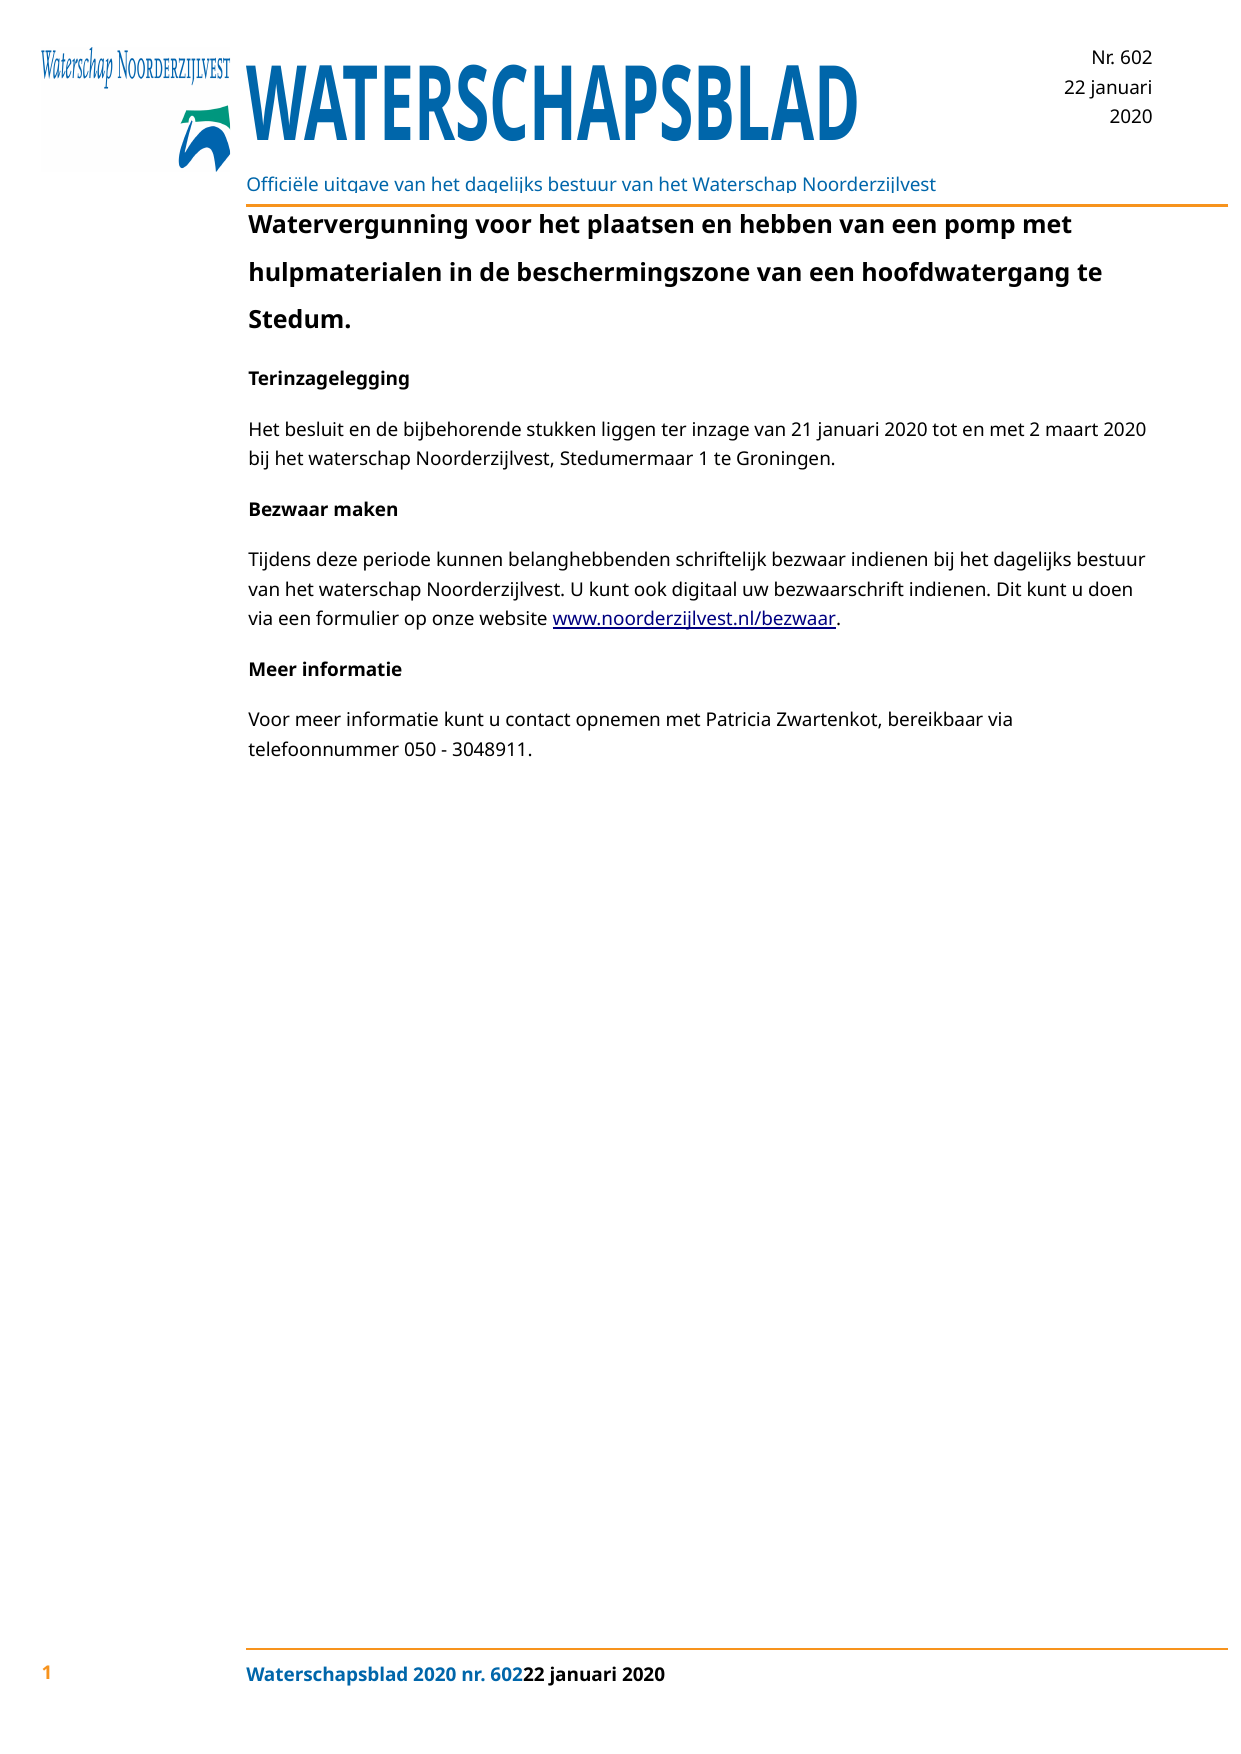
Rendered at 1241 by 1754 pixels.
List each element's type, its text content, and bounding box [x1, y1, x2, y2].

text Voor meer informatie kunt u contact opnemen met Patricia Zwartenkot, bereikbaar via telefoonnummer 050 - 3048911. [248, 706, 1152, 762]
picture [41, 47, 231, 172]
text Watervergunning voor het plaatsen en hebben van een pomp met hulpmaterialen in de beschermingszone van een hoofdwatergang te Stedum. [248, 207, 1152, 336]
text Meer informatie [248, 656, 1152, 682]
text Tijdens deze periode kunnen belanghebbenden schriftelijk bezwaar indienen bij het dagelijks bestuur van het waterschap Noorderzijlvest. U kunt ook digitaal uw bezwaarschrift indienen. Dit kunt u doen via een formulier op onze website www.noorderzijlvest.nl/bezwaar. [248, 546, 1152, 631]
text Bezwaar maken [248, 496, 1152, 522]
text Terinzagelegging [248, 366, 1152, 391]
text Het besluit en de bijbehorende stukken liggen ter inzage van 21 januari 2020 tot en met 2 maart 2020 bij het waterschap Noorderzijlvest, Stedumermaar 1 te Groningen. [248, 416, 1152, 471]
